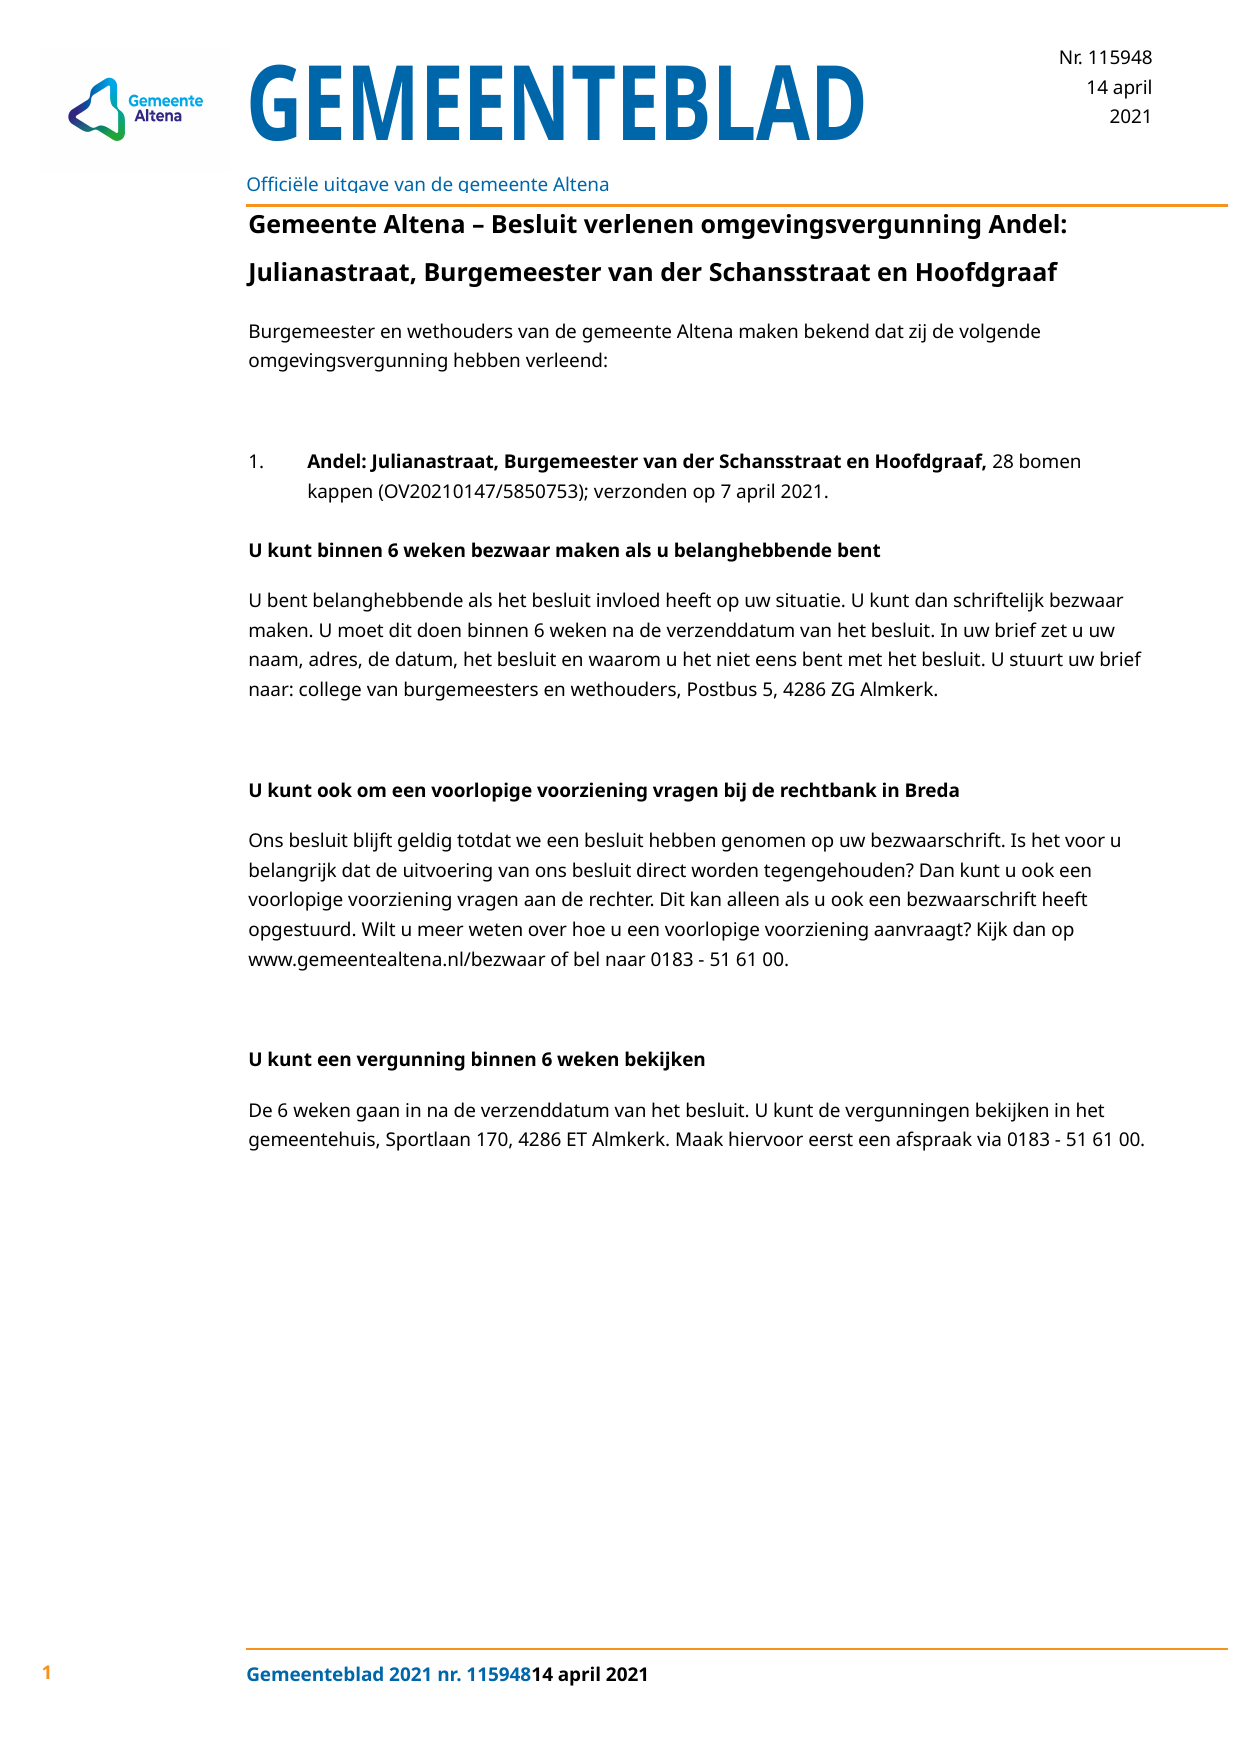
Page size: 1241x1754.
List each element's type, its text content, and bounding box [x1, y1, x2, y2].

text U kunt ook om een voorlopige voorziening vragen bij de rechtbank in Breda [248, 777, 1152, 803]
text Ons besluit blijft geldig totdat we een besluit hebben genomen op uw bezwaarschrift. Is het voor u belangrijk dat de uitvoering van ons besluit direct worden tegengehouden? Dan kunt u ook een voorlopige voorziening vragen aan de rechter. Dit kan alleen als u ook een bezwaarschrift heeft opgestuurd. Wilt u meer weten over hoe u een voorlopige voorziening aanvraagt? Kijk dan op www.gemeentealtena.nl/bezwaar of bel naar 0183 - 51 61 00. [248, 827, 1152, 972]
text U kunt een vergunning binnen 6 weken bekijken [248, 1047, 1152, 1072]
list Andel: Julianastraat, Burgemeester van der Schansstraat en Hoofdgraaf, 28 bomen kappen (OV20210147/5850753); verzonden op 7 april 2021. [248, 448, 1152, 504]
text Gemeente Altena – Besluit verlenen omgevingsvergunning Andel: Julianastraat, Burgemeester van der Schansstraat en Hoofdgraaf [248, 207, 1152, 288]
text U kunt binnen 6 weken bezwaar maken als u belanghebbende bent [248, 537, 1152, 563]
text Burgemeester en wethouders van de gemeente Altena maken bekend dat zij de volgende omgevingsvergunning hebben verleend: [248, 318, 1152, 373]
picture [41, 47, 231, 172]
text U bent belanghebbende als het besluit invloed heeft op uw situatie. U kunt dan schriftelijk bezwaar maken. U moet dit doen binnen 6 weken na de verzenddatum van het besluit. In uw brief zet u uw naam, adres, de datum, het besluit en waarom u het niet eens bent met het besluit. U stuurt uw brief naar: college van burgemeesters en wethouders, Postbus 5, 4286 ZG Almkerk. [248, 587, 1152, 702]
text De 6 weken gaan in na de verzenddatum van het besluit. U kunt de vergunningen bekijken in het gemeentehuis, Sportlaan 170, 4286 ET Almkerk. Maak hiervoor eerst een afspraak via 0183 - 51 61 00. [248, 1097, 1152, 1152]
